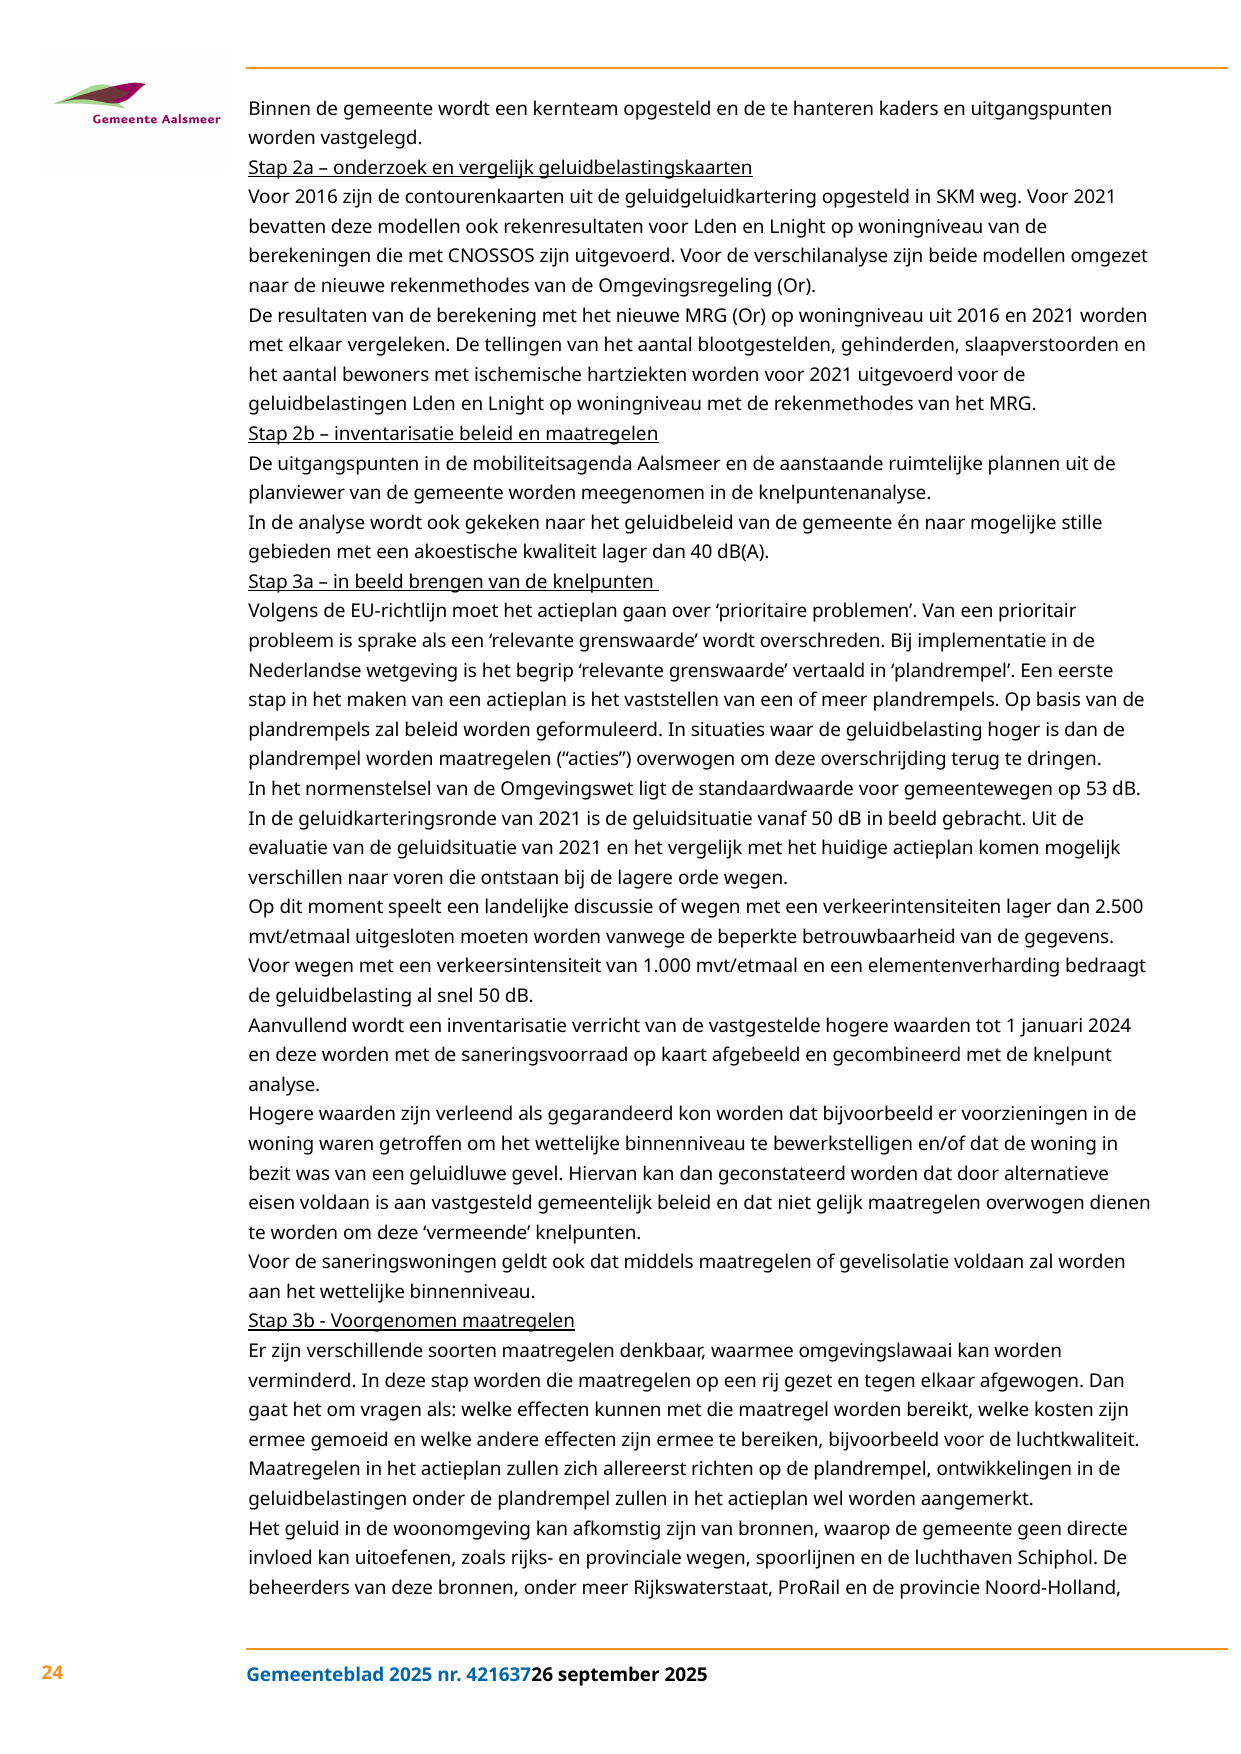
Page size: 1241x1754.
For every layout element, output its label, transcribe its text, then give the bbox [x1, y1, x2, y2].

text Hogere waarden zijn verleend als gegarandeerd kon worden dat bijvoorbeeld er voorzieningen in de woning waren getroffen om het wettelijke binnenniveau te bewerkstelligen en/of dat de woning in bezit was van een geluidluwe gevel. Hiervan kan dan geconstateerd worden dat door alternatieve eisen voldaan is aan vastgesteld gemeentelijk beleid en dat niet gelijk maatregelen overwogen dienen te worden om deze ‘vermeende’ knelpunten. [248, 1101, 1152, 1245]
text Binnen de gemeente wordt een kernteam opgesteld en de te hanteren kaders en uitgangspunten worden vastgelegd. [248, 95, 1152, 150]
picture [41, 47, 231, 172]
text Stap 3b - Voorgenomen maatregelen [248, 1308, 1152, 1333]
text De uitgangspunten in de mobiliteitsagenda Aalsmeer en de aanstaande ruimtelijke plannen uit de planviewer van de gemeente worden meegenomen in de knelpuntenanalyse. [248, 450, 1152, 505]
text Stap 2a – onderzoek en vergelijk geluidbelastingskaarten [248, 154, 1152, 180]
text Maatregelen in het actieplan zullen zich allereerst richten op de plandrempel, ontwikkelingen in de geluidbelastingen onder de plandrempel zullen in het actieplan wel worden aangemerkt. [248, 1456, 1152, 1511]
text Stap 3a – in beeld brengen van de knelpunten [248, 568, 1152, 594]
text Voor de saneringswoningen geldt ook dat middels maatregelen of gevelisolatie voldaan zal worden aan het wettelijke binnenniveau. [248, 1248, 1152, 1304]
text De resultaten van de berekening met het nieuwe MRG (Or) op woningniveau uit 2016 en 2021 worden met elkaar vergeleken. De tellingen van het aantal blootgestelden, gehinderden, slaapverstoorden en het aantal bewoners met ischemische hartziekten worden voor 2021 uitgevoerd voor de geluidbelastingen Lden en Lnight op woningniveau met de rekenmethodes van het MRG. [248, 302, 1152, 416]
text Het geluid in de woonomgeving kan afkomstig zijn van bronnen, waarop de gemeente geen directe invloed kan uitoefenen, zoals rijks- en provinciale wegen, spoorlijnen en de luchthaven Schiphol. De beheerders van deze bronnen, onder meer Rijkswaterstaat, ProRail en de provincie Noord-Holland, [248, 1515, 1152, 1600]
text Volgens de EU-richtlijn moet het actieplan gaan over ‘prioritaire problemen’. Van een prioritair probleem is sprake als een ‘relevante grenswaarde’ wordt overschreden. Bij implementatie in de Nederlandse wetgeving is het begrip ‘relevante grenswaarde’ vertaald in ‘plandrempel’. Een eerste stap in het maken van een actieplan is het vaststellen van een of meer plandrempels. Op basis van de plandrempels zal beleid worden geformuleerd. In situaties waar de geluidbelasting hoger is dan de plandrempel worden maatregelen (“acties”) overwogen om deze overschrijding terug te dringen. [248, 598, 1152, 771]
text Op dit moment speelt een landelijke discussie of wegen met een verkeerintensiteiten lager dan 2.500 mvt/etmaal uitgesloten moeten worden vanwege de beperkte betrouwbaarheid van de gegevens. Voor wegen met een verkeersintensiteit van 1.000 mvt/etmaal en een elementenverharding bedraagt de geluidbelasting al snel 50 dB. [248, 893, 1152, 1008]
text Aanvullend wordt een inventarisatie verricht van de vastgestelde hogere waarden tot 1 januari 2024 en deze worden met de saneringsvoorraad op kaart afgebeeld en gecombineerd met de knelpunt analyse. [248, 1012, 1152, 1097]
text In de analyse wordt ook gekeken naar het geluidbeleid van de gemeente én naar mogelijke stille gebieden met een akoestische kwaliteit lager dan 40 dB(A). [248, 509, 1152, 564]
text Stap 2b – inventarisatie beleid en maatregelen [248, 420, 1152, 446]
text In het normenstelsel van de Omgevingswet ligt de standaardwaarde voor gemeentewegen op 53 dB. In de geluidkarteringsronde van 2021 is de geluidsituatie vanaf 50 dB in beeld gebracht. Uit de evaluatie van de geluidsituatie van 2021 en het vergelijk met het huidige actieplan komen mogelijk verschillen naar voren die ontstaan bij de lagere orde wegen. [248, 775, 1152, 890]
text Er zijn verschillende soorten maatregelen denkbaar, waarmee omgevingslawaai kan worden verminderd. In deze stap worden die maatregelen op een rij gezet en tegen elkaar afgewogen. Dan gaat het om vragen als: welke effecten kunnen met die maatregel worden bereikt, welke kosten zijn ermee gemoeid en welke andere effecten zijn ermee te bereiken, bijvoorbeeld voor de luchtkwaliteit. [248, 1337, 1152, 1452]
text Voor 2016 zijn de contourenkaarten uit de geluidgeluidkartering opgesteld in SKM weg. Voor 2021 bevatten deze modellen ook rekenresultaten voor Lden en Lnight op woningniveau van de berekeningen die met CNOSSOS zijn uitgevoerd. Voor de verschilanalyse zijn beide modellen omgezet naar de nieuwe rekenmethodes van de Omgevingsregeling (Or). [248, 183, 1152, 298]
